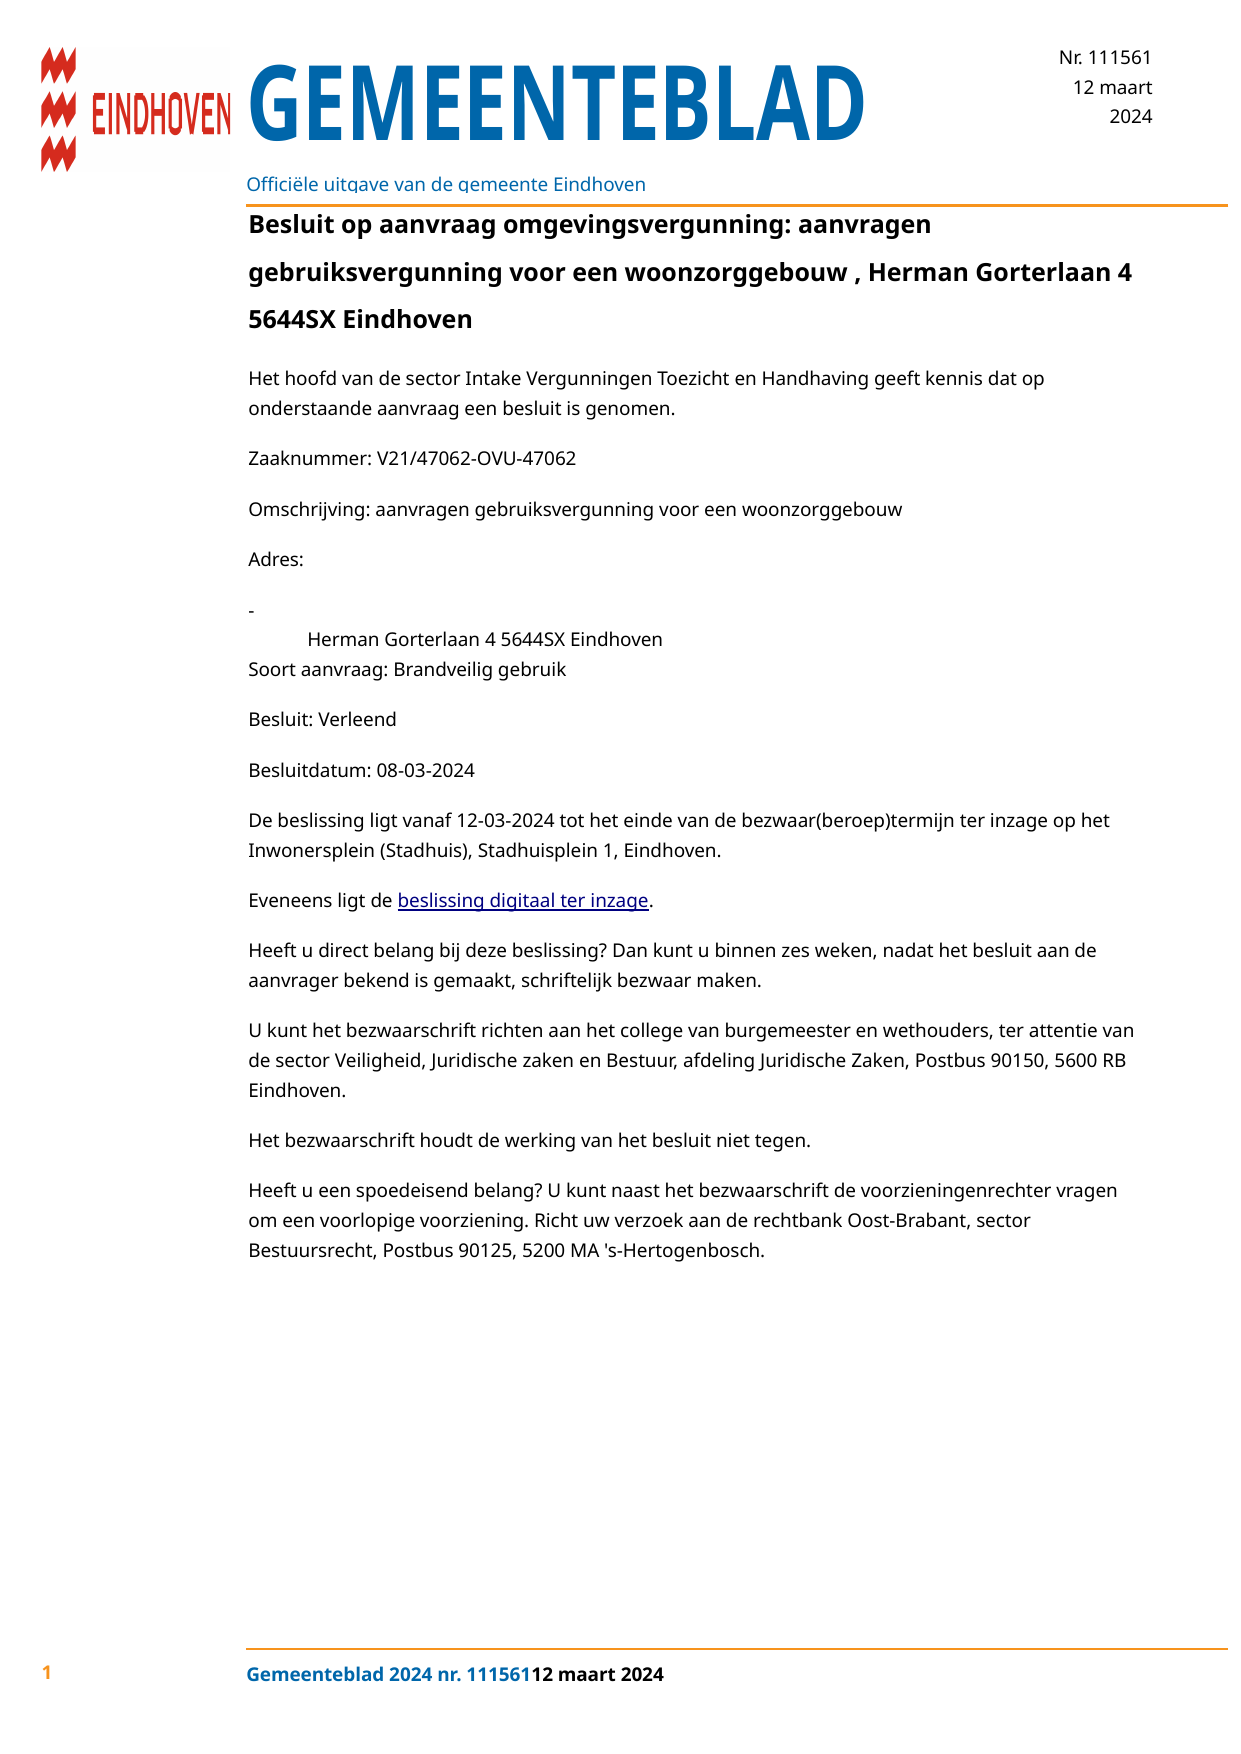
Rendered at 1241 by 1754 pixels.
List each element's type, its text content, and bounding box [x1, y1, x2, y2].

text U kunt het bezwaarschrift richten aan het college van burgemeester en wethouders, ter attentie van de sector Veiligheid, Juridische zaken en Bestuur, afdeling Juridische Zaken, Postbus 90150, 5600 RB Eindhoven. [248, 1018, 1152, 1102]
text Het hoofd van de sector Intake Vergunningen Toezicht en Handhaving geeft kennis dat op onderstaande aanvraag een besluit is genomen. [248, 366, 1152, 421]
text Soort aanvraag: Brandveilig gebruik [248, 656, 1152, 682]
text Heeft u direct belang bij deze beslissing? Dan kunt u binnen zes weken, nadat het besluit aan de aanvrager bekend is gemaakt, schriftelijk bezwaar maken. [248, 938, 1152, 993]
text Besluit op aanvraag omgevingsvergunning: aanvragen gebruiksvergunning voor een woonzorggebouw , Herman Gorterlaan 4 5644SX Eindhoven [248, 207, 1152, 336]
text De beslissing ligt vanaf 12-03-2024 tot het einde van de bezwaar(beroep)termijn ter inzage op het Inwonersplein (Stadhuis), Stadhuisplein 1, Eindhoven. [248, 807, 1152, 862]
text Zaaknummer: V21/47062-OVU-47062 [248, 446, 1152, 471]
text Eveneens ligt de beslissing digitaal ter inzage. [248, 887, 1152, 913]
text Besluit: Verleend [248, 706, 1152, 732]
list Herman Gorterlaan 4 5644SX Eindhoven [248, 626, 1152, 652]
text Het bezwaarschrift houdt de werking van het besluit niet tegen. [248, 1127, 1152, 1153]
text Besluitdatum: 08-03-2024 [248, 757, 1152, 782]
picture [41, 47, 231, 172]
text Adres: [248, 546, 1152, 572]
text Omschrijving: aanvragen gebruiksvergunning voor een woonzorggebouw [248, 496, 1152, 522]
text Heeft u een spoedeisend belang? U kunt naast het bezwaarschrift de voorzieningenrechter vragen om een voorlopige voorziening. Richt uw verzoek aan de rechtbank Oost-Brabant, sector Bestuursrecht, Postbus 90125, 5200 MA 's-Hertogenbosch. [248, 1178, 1152, 1262]
